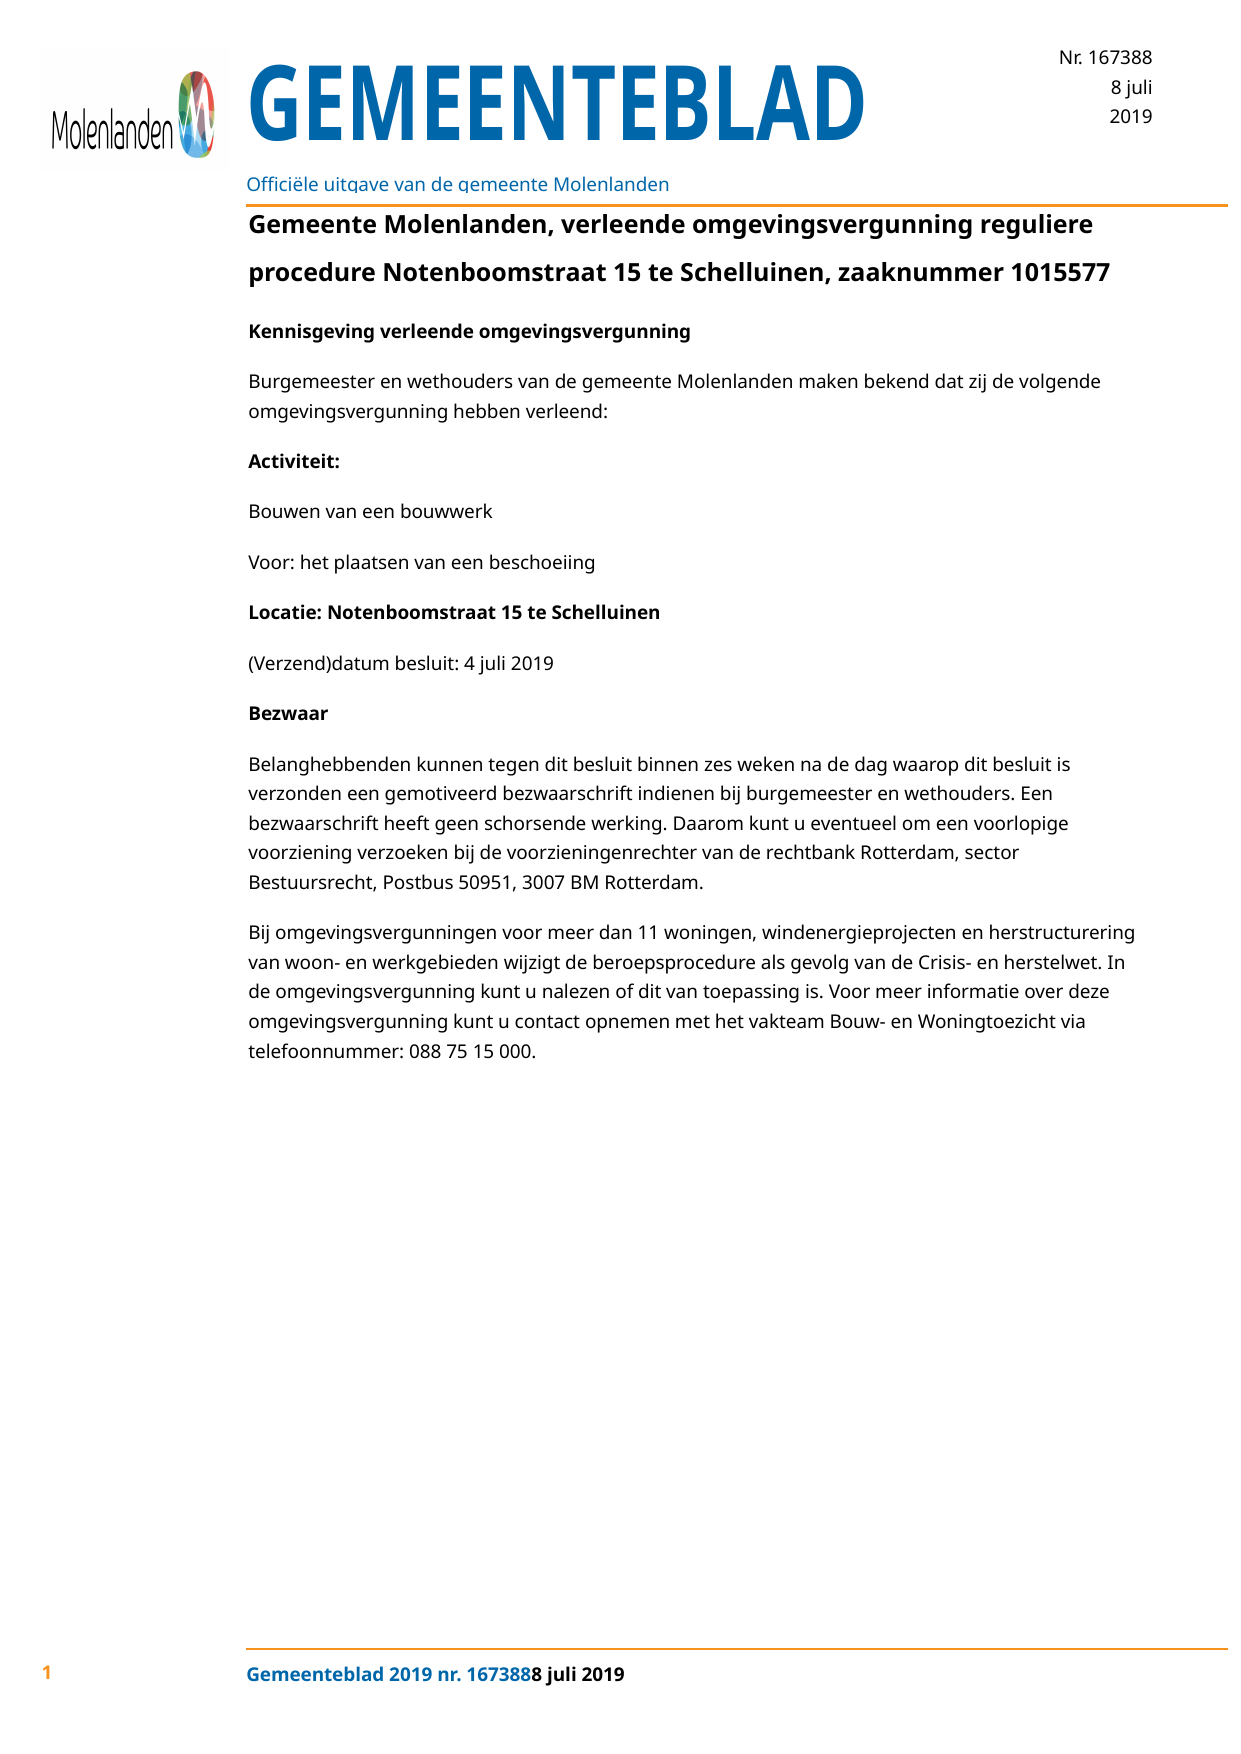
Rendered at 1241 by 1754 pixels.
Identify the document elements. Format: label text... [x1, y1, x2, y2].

text Belanghebbenden kunnen tegen dit besluit binnen zes weken na de dag waarop dit besluit is verzonden een gemotiveerd bezwaarschrift indienen bij burgemeester en wethouders. Een bezwaarschrift heeft geen schorsende werking. Daarom kunt u eventueel om een voorlopige voorziening verzoeken bij de voorzieningenrechter van de rechtbank Rotterdam, sector Bestuursrecht, Postbus 50951, 3007 BM Rotterdam. [248, 751, 1152, 895]
picture [41, 47, 231, 172]
text Gemeente Molenlanden, verleende omgevingsvergunning reguliere procedure Notenboomstraat 15 te Schelluinen, zaaknummer 1015577 [248, 207, 1152, 288]
text (Verzend)datum besluit: 4 juli 2019 [248, 650, 1152, 676]
text Activiteit: [248, 448, 1152, 474]
text Voor: het plaatsen van een beschoeiing [248, 549, 1152, 575]
text Kennisgeving verleende omgevingsvergunning [248, 318, 1152, 344]
text Bij omgevingsvergunningen voor meer dan 11 woningen, windenergieprojecten en herstructurering van woon- en werkgebieden wijzigt de beroepsprocedure als gevolg van de Crisis- en herstelwet. In de omgevingsvergunning kunt u nalezen of dit van toepassing is. Voor meer informatie over deze omgevingsvergunning kunt u contact opnemen met het vakteam Bouw- en Woningtoezicht via telefoonnummer: 088 75 15 000. [248, 919, 1152, 1064]
text Bezwaar [248, 700, 1152, 726]
text Burgemeester en wethouders van de gemeente Molenlanden maken bekend dat zij de volgende omgevingsvergunning hebben verleend: [248, 368, 1152, 424]
text Locatie: Notenboomstraat 15 te Schelluinen [248, 599, 1152, 625]
text Bouwen van een bouwwerk [248, 499, 1152, 524]
